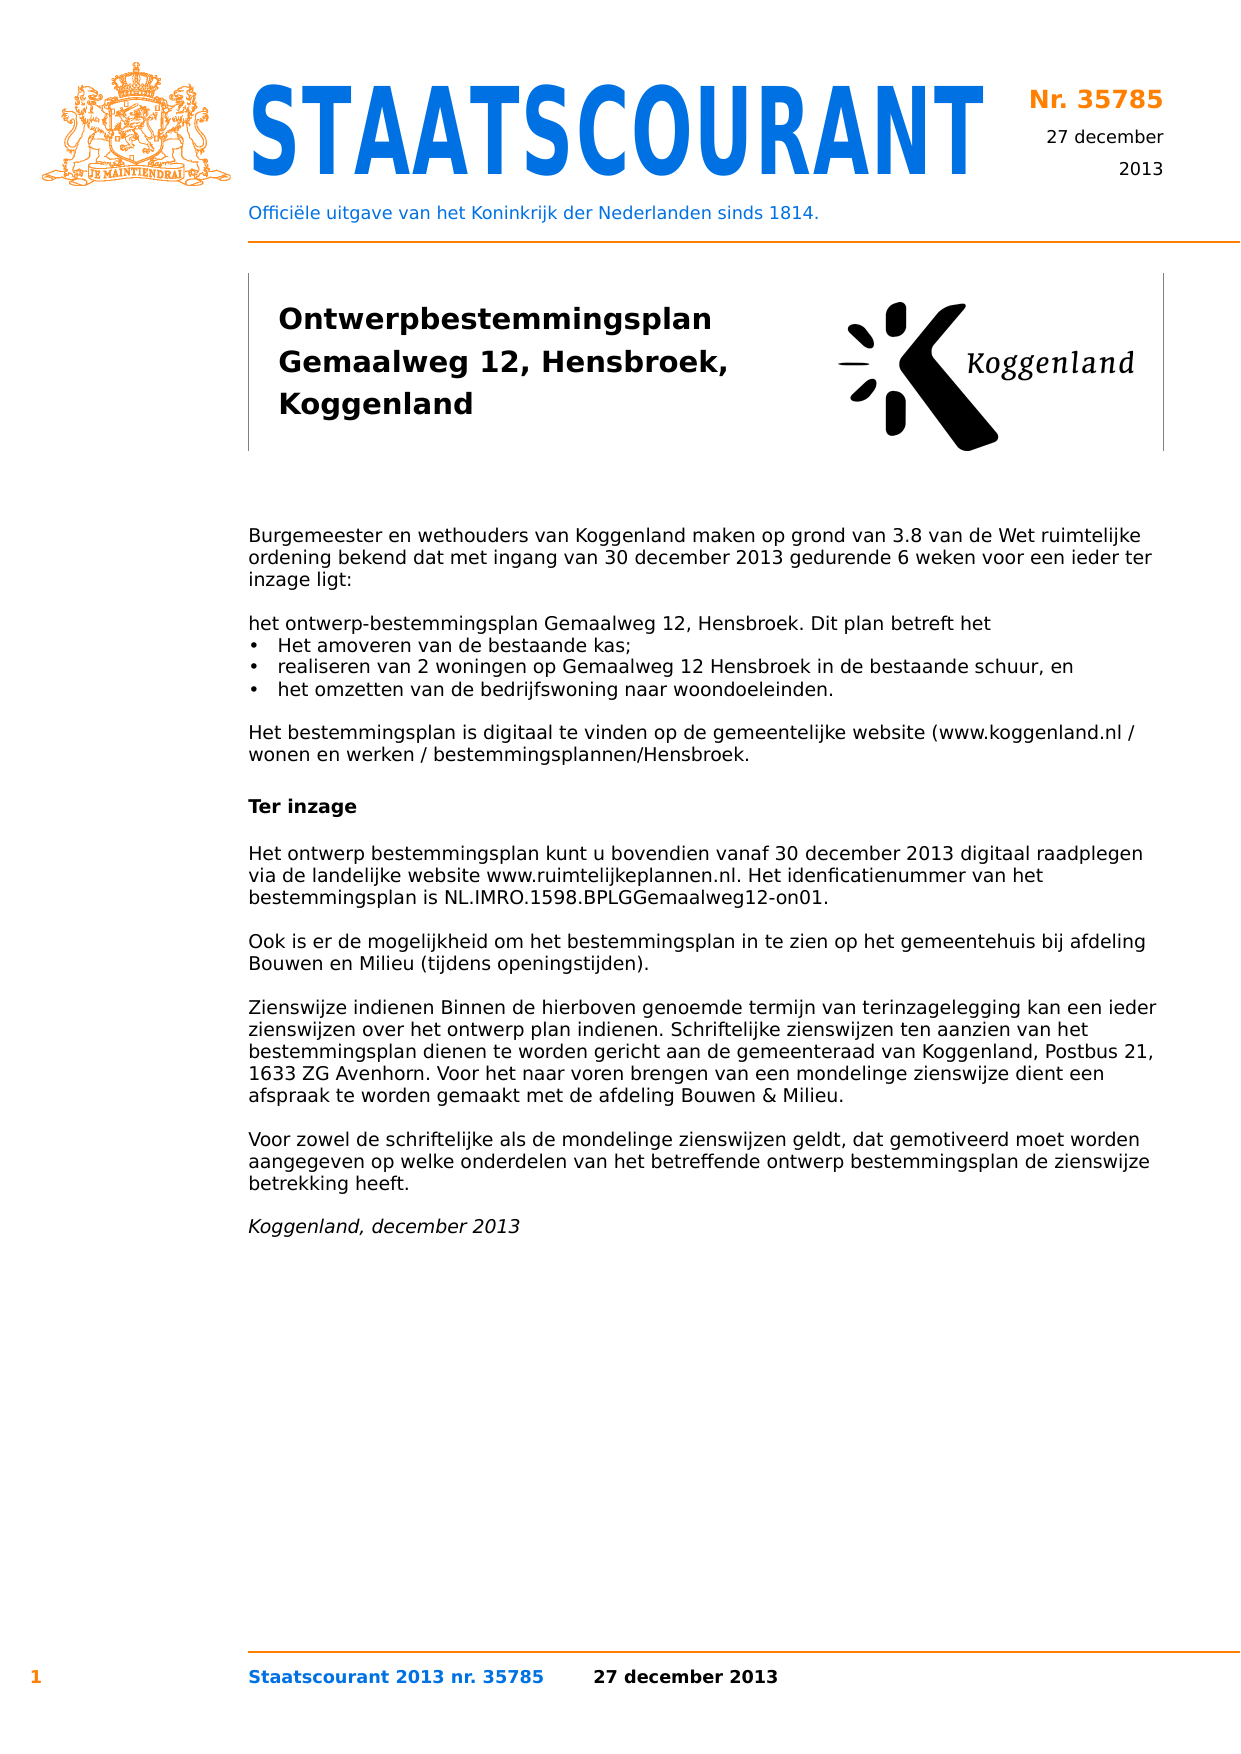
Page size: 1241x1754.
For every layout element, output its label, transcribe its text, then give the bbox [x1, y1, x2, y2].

text Voor zowel de schriftelijke als de mondelinge zienswijzen geldt, dat gemotiveerd moet worden aangegeven op welke onderdelen van het betreffende ontwerp bestemmingsplan de zienswijze betrekking heeft. [248, 1129, 1163, 1194]
table_header STAATSCOURANT [248, 62, 998, 203]
table_cell 27 december [998, 121, 1240, 153]
subtitle Ontwerpbestemmingsplan Gemaalweg 12, Hensbroek, Koggenland [249, 273, 1163, 451]
picture [838, 302, 1134, 451]
text het ontwerp-bestemmingsplan Gemaalweg 12, Hensbroek. Dit plan betreft het [248, 612, 1163, 634]
text Het ontwerp bestemmingsplan kunt u bovendien vanaf 30 december 2013 digitaal raadplegen via de landelijke website www.ruimtelijkeplannen.nl. Het idenficatienummer van het bestemmingsplan is NL.IMRO.1598.BPLGGemaalweg12-on01. [248, 843, 1163, 909]
table_header Nr. 35785 [998, 62, 1240, 121]
text Koggenland, december 2013 [248, 1216, 1163, 1238]
subtitle Ter inzage [248, 796, 1163, 818]
picture [41, 62, 231, 186]
text • realiseren van 2 woningen op Gemaalweg 12 Hensbroek in de bestaande schuur, en [248, 656, 1163, 678]
text Ook is er de mogelijkheid om het bestemmingsplan in te zien op het gemeentehuis bij afdeling Bouwen en Milieu (tijdens openingstijden). [248, 931, 1163, 975]
text • het omzetten van de bedrijfswoning naar woondoeleinden. [248, 678, 1163, 700]
text Zienswijze indienen Binnen de hierboven genoemde termijn van terinzagelegging kan een ieder zienswijzen over het ontwerp plan indienen. Schriftelijke zienswijzen ten aanzien van het bestemmingsplan dienen te worden gericht aan de gemeenteraad van Koggenland, Postbus 21, 1633 ZG Avenhorn. Voor het naar voren brengen van een mondelinge zienswijze dient een afspraak te worden gemaakt met de afdeling Bouwen & Milieu. [248, 997, 1163, 1107]
table_cell Officiële uitgave van het Koninkrijk der Nederlanden sinds 1814. [248, 203, 1240, 241]
text • Het amoveren van de bestaande kas; [248, 634, 1163, 656]
table_cell 2013 [998, 153, 1240, 203]
text Het bestemmingsplan is digitaal te vinden op de gemeentelijke website (www.koggenland.nl / wonen en werken / bestemmingsplannen/Hensbroek. [248, 722, 1163, 766]
table_header [25, 62, 248, 241]
text Burgemeester en wethouders van Koggenland maken op grond van 3.8 van de Wet ruimtelijke ordening bekend dat met ingang van 30 december 2013 gedurende 6 weken voor een ieder ter inzage ligt: [248, 525, 1163, 591]
